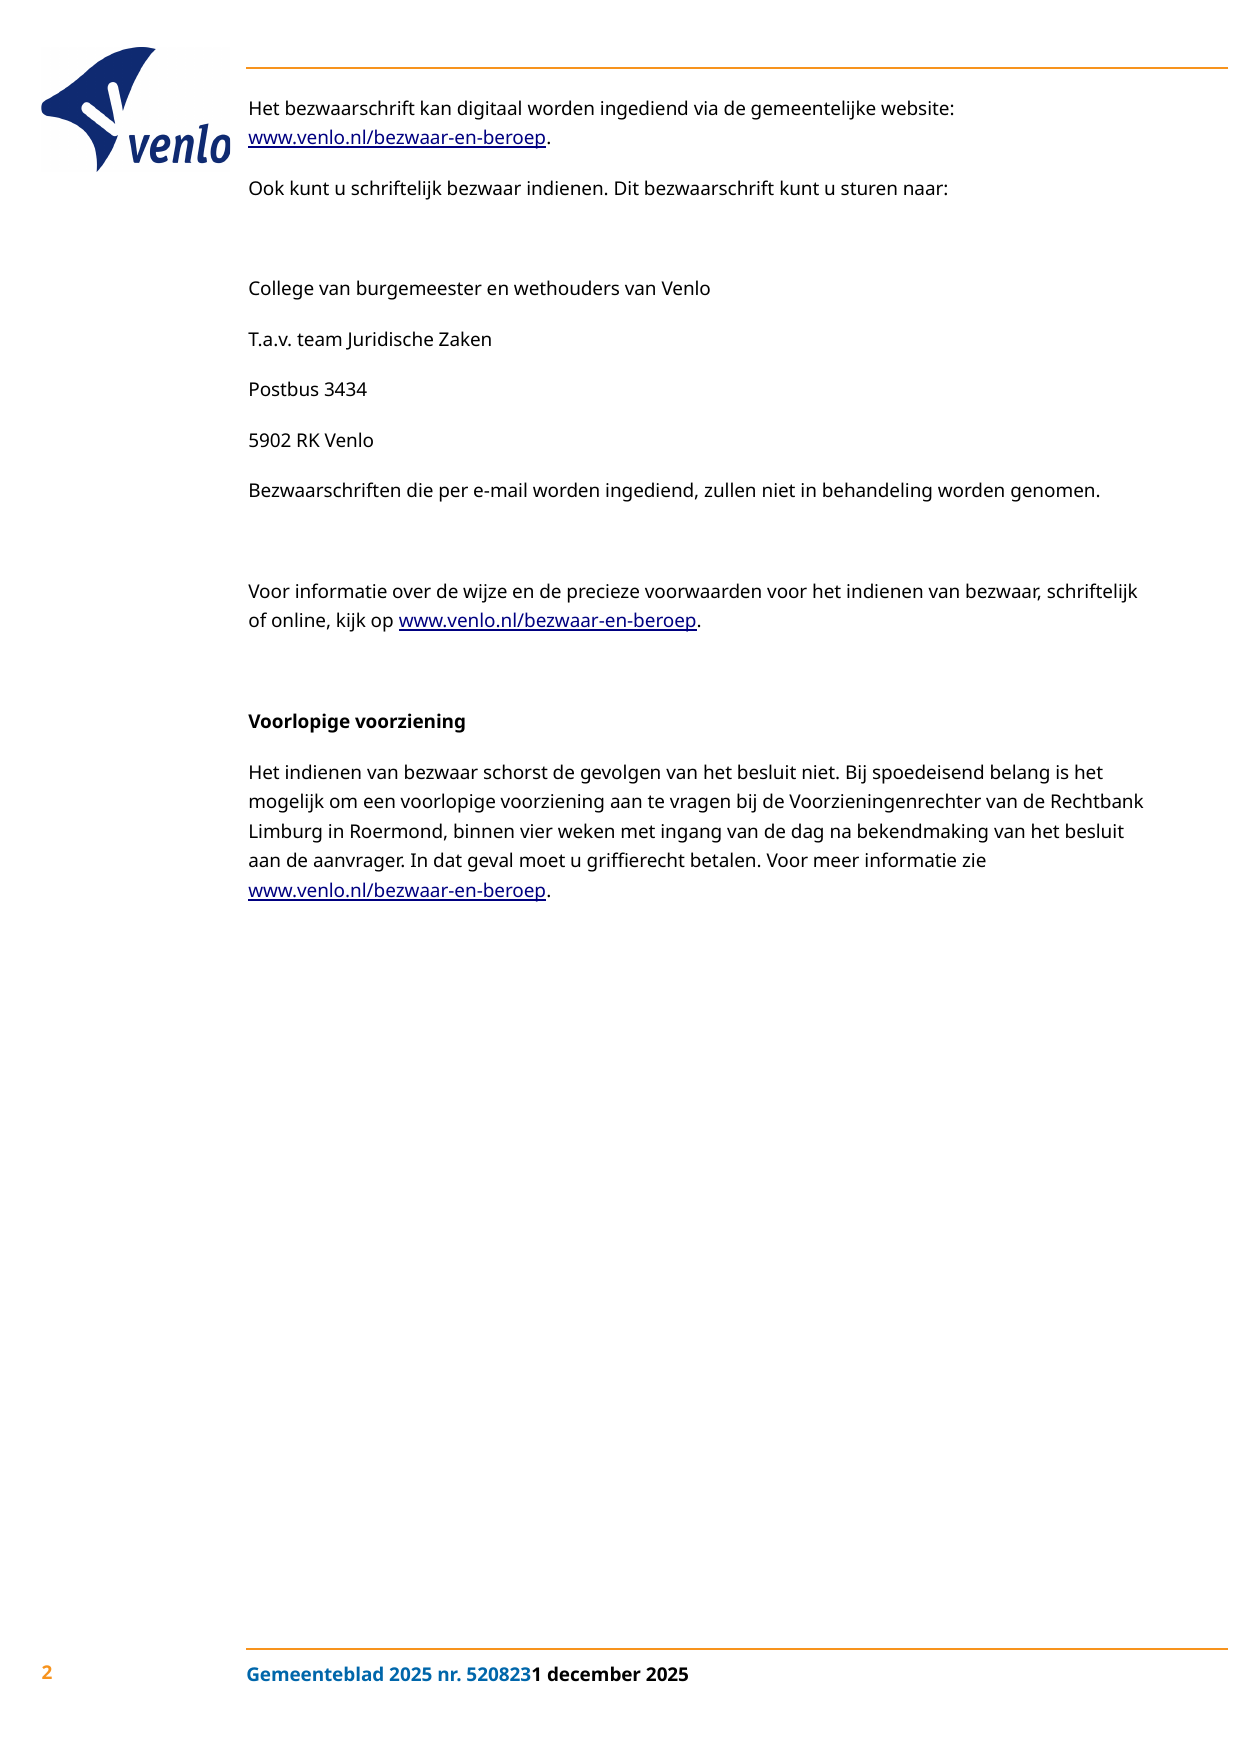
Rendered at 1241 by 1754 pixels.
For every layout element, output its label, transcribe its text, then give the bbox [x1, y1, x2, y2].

text 5902 RK Venlo [248, 427, 1152, 453]
text Postbus 3434 [248, 376, 1152, 402]
text Bezwaarschriften die per e-mail worden ingediend, zullen niet in behandeling worden genomen. [248, 477, 1152, 503]
text College van burgemeester en wethouders van Venlo [248, 276, 1152, 301]
text Ook kunt u schriftelijk bezwaar indienen. Dit bezwaarschrift kunt u sturen naar: [248, 175, 1152, 201]
text Het indienen van bezwaar schorst de gevolgen van het besluit niet. Bij spoedeisend belang is het mogelijk om een voorlopige voorziening aan te vragen bij de Voorzieningenrechter van de Rechtbank Limburg in Roermond, binnen vier weken met ingang van de dag na bekendmaking van het besluit aan de aanvrager. In dat geval moet u griffierecht betalen. Voor meer informatie zie www.venlo.nl/bezwaar-en-beroep. [248, 759, 1152, 903]
text Voor informatie over de wijze en de precieze voorwaarden voor het indienen van bezwaar, schriftelijk of online, kijk op www.venlo.nl/bezwaar-en-beroep. [248, 578, 1152, 633]
text Het bezwaarschrift kan digitaal worden ingediend via de gemeentelijke website: www.venlo.nl/bezwaar-en-beroep. [248, 95, 1152, 150]
text Voorlopige voorziening [248, 708, 1152, 734]
picture [41, 47, 231, 172]
text T.a.v. team Juridische Zaken [248, 326, 1152, 352]
